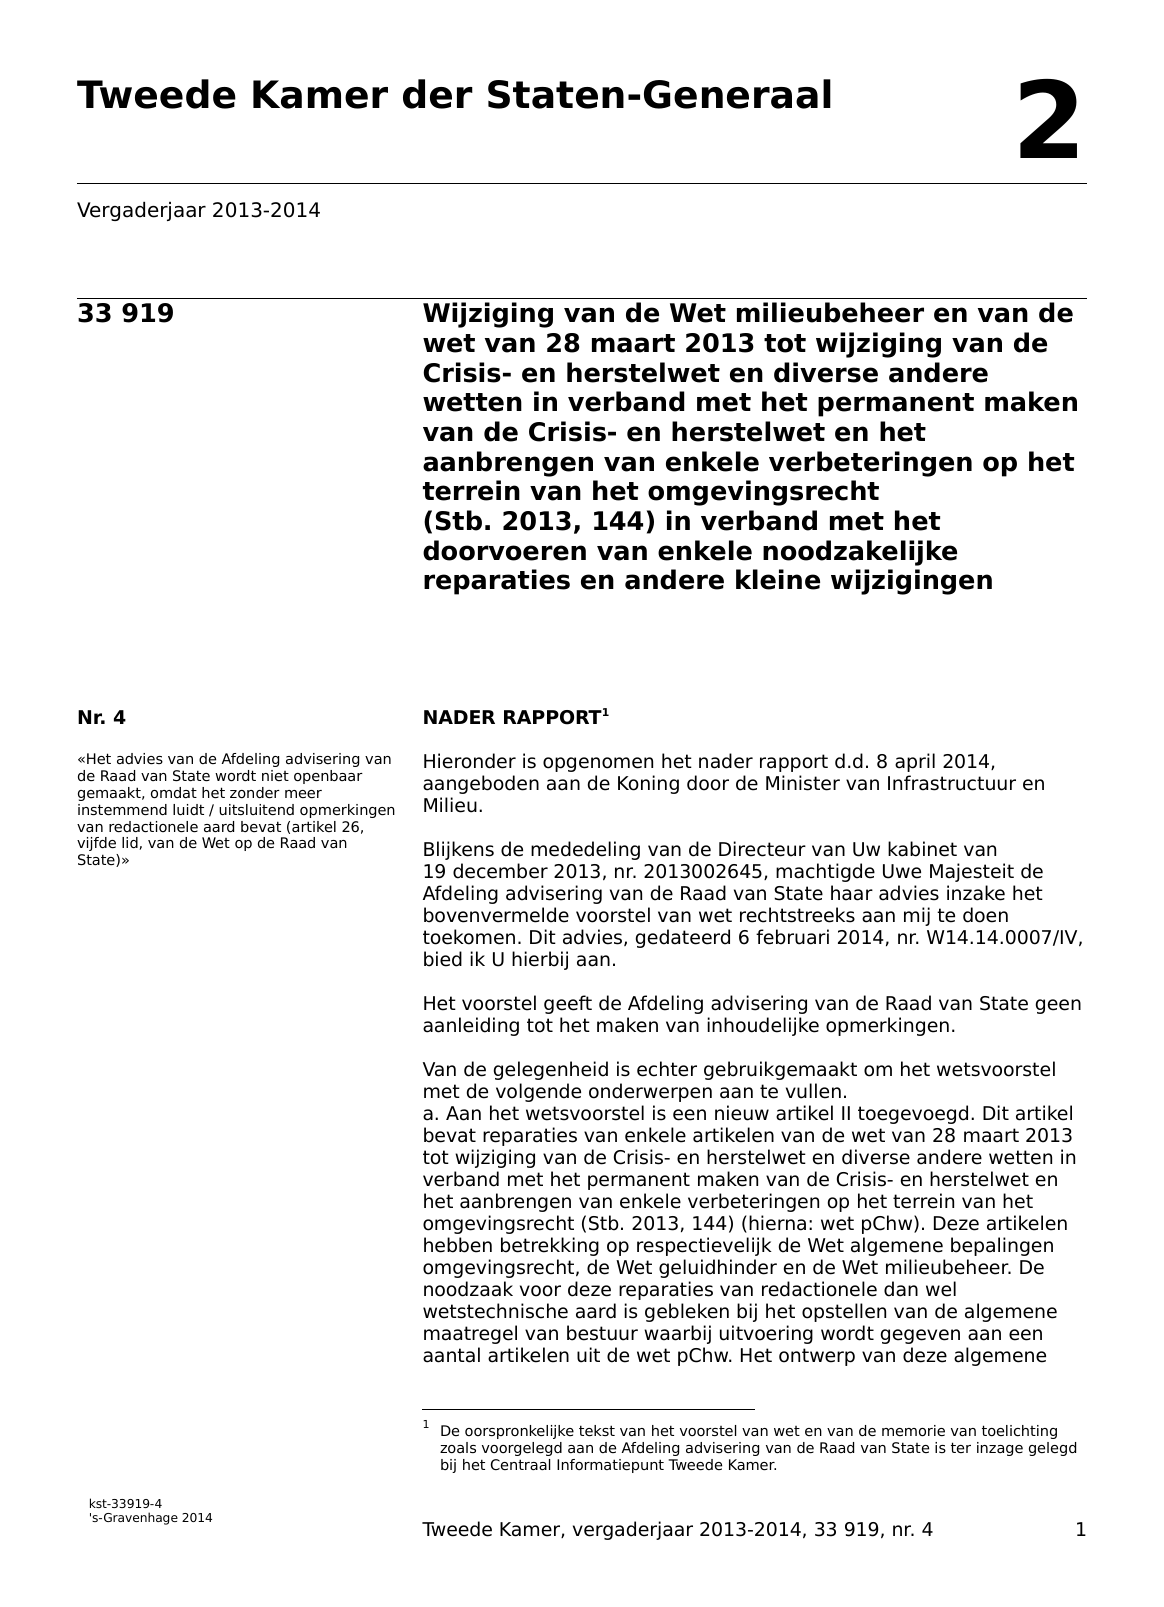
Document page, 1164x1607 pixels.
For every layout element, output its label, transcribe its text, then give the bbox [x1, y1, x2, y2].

text Het voorstel geeft de Afdeling advisering van de Raad van State geen aanleiding tot het maken van inhoudelijke opmerkingen. [422, 993, 1087, 1037]
text a. Aan het wetsvoorstel is een nieuw artikel II toegevoegd. Dit artikel bevat reparaties van enkele artikelen van de wet van 28 maart 2013 tot wijziging van de Crisis- en herstelwet en diverse andere wetten in verband met het permanent maken van de Crisis- en herstelwet en het aanbrengen van enkele verbeteringen op het terrein van het omgevingsrecht (Stb. 2013, 144) (hierna: wet pChw). Deze artikelen hebben betrekking op respectievelijk de Wet algemene bepalingen omgevingsrecht, de Wet geluidhinder en de Wet milieubeheer. De noodzaak voor deze reparaties van redactionele dan wel wetstechnische aard is gebleken bij het opstellen van de algemene maatregel van bestuur waarbij uitvoering wordt gegeven aan een aantal artikelen uit de wet pChw. Het ontwerp van deze algemene [422, 1103, 1087, 1367]
table_cell Vergaderjaar 2013-2014 [77, 184, 1087, 298]
text Hieronder is opgenomen het nader rapport d.d. 8 april 2014, aangeboden aan de Koning door de Minister van Infrastructuur en Milieu. [422, 751, 1087, 817]
table_header 2 [886, 59, 1087, 183]
text De oorspronkelijke tekst van het voorstel van wet en van de memorie van toelichting zoals voorgelegd aan de Afdeling advisering van de Raad van State is ter inzage gelegd bij het Centraal Informatiepunt Tweede Kamer. [422, 1418, 1087, 1474]
text Blijkens de mededeling van de Directeur van Uw kabinet van 19 december 2013, nr. 2013002645, machtigde Uwe Majesteit de Afdeling advisering van de Raad van State haar advies inzake het bovenvermelde voorstel van wet rechtstreeks aan mij te doen toekomen. Dit advies, gedateerd 6 februari 2014, nr. W14.14.0007/IV, bied ik U hierbij aan. [422, 839, 1087, 971]
text Van de gelegenheid is echter gebruikgemaakt om het wetsvoorstel met de volgende onderwerpen aan te vullen. [422, 1059, 1087, 1103]
text 's-Gravenhage 2014 [88, 1511, 323, 1525]
subtitle 33 919 Wijziging van de Wet milieubeheer en van de wet van 28 maart 2013 tot wijziging van de Crisis- en herstelwet en diverse andere wetten in verband met het permanent maken van de Crisis- en herstelwet en het aanbrengen van enkele verbeteringen op het terrein van het omgevingsrecht (Stb. 2013, 144) in verband met het doorvoeren van enkele noodzakelijke reparaties en andere kleine wijzigingen [77, 299, 1087, 596]
table_header Tweede Kamer der Staten-Generaal [77, 59, 886, 183]
text «Het advies van de Afdeling advisering van de Raad van State wordt niet openbaar gemaakt, omdat het zonder meer instemmend luidt / uitsluitend opmerkingen van redactionele aard bevat (artikel 26, vijfde lid, van de Wet op de Raad van State)» [77, 751, 399, 869]
text kst-33919-4 [88, 1497, 323, 1511]
subtitle Nr. 4 NADER RAPPORT [77, 707, 1087, 729]
